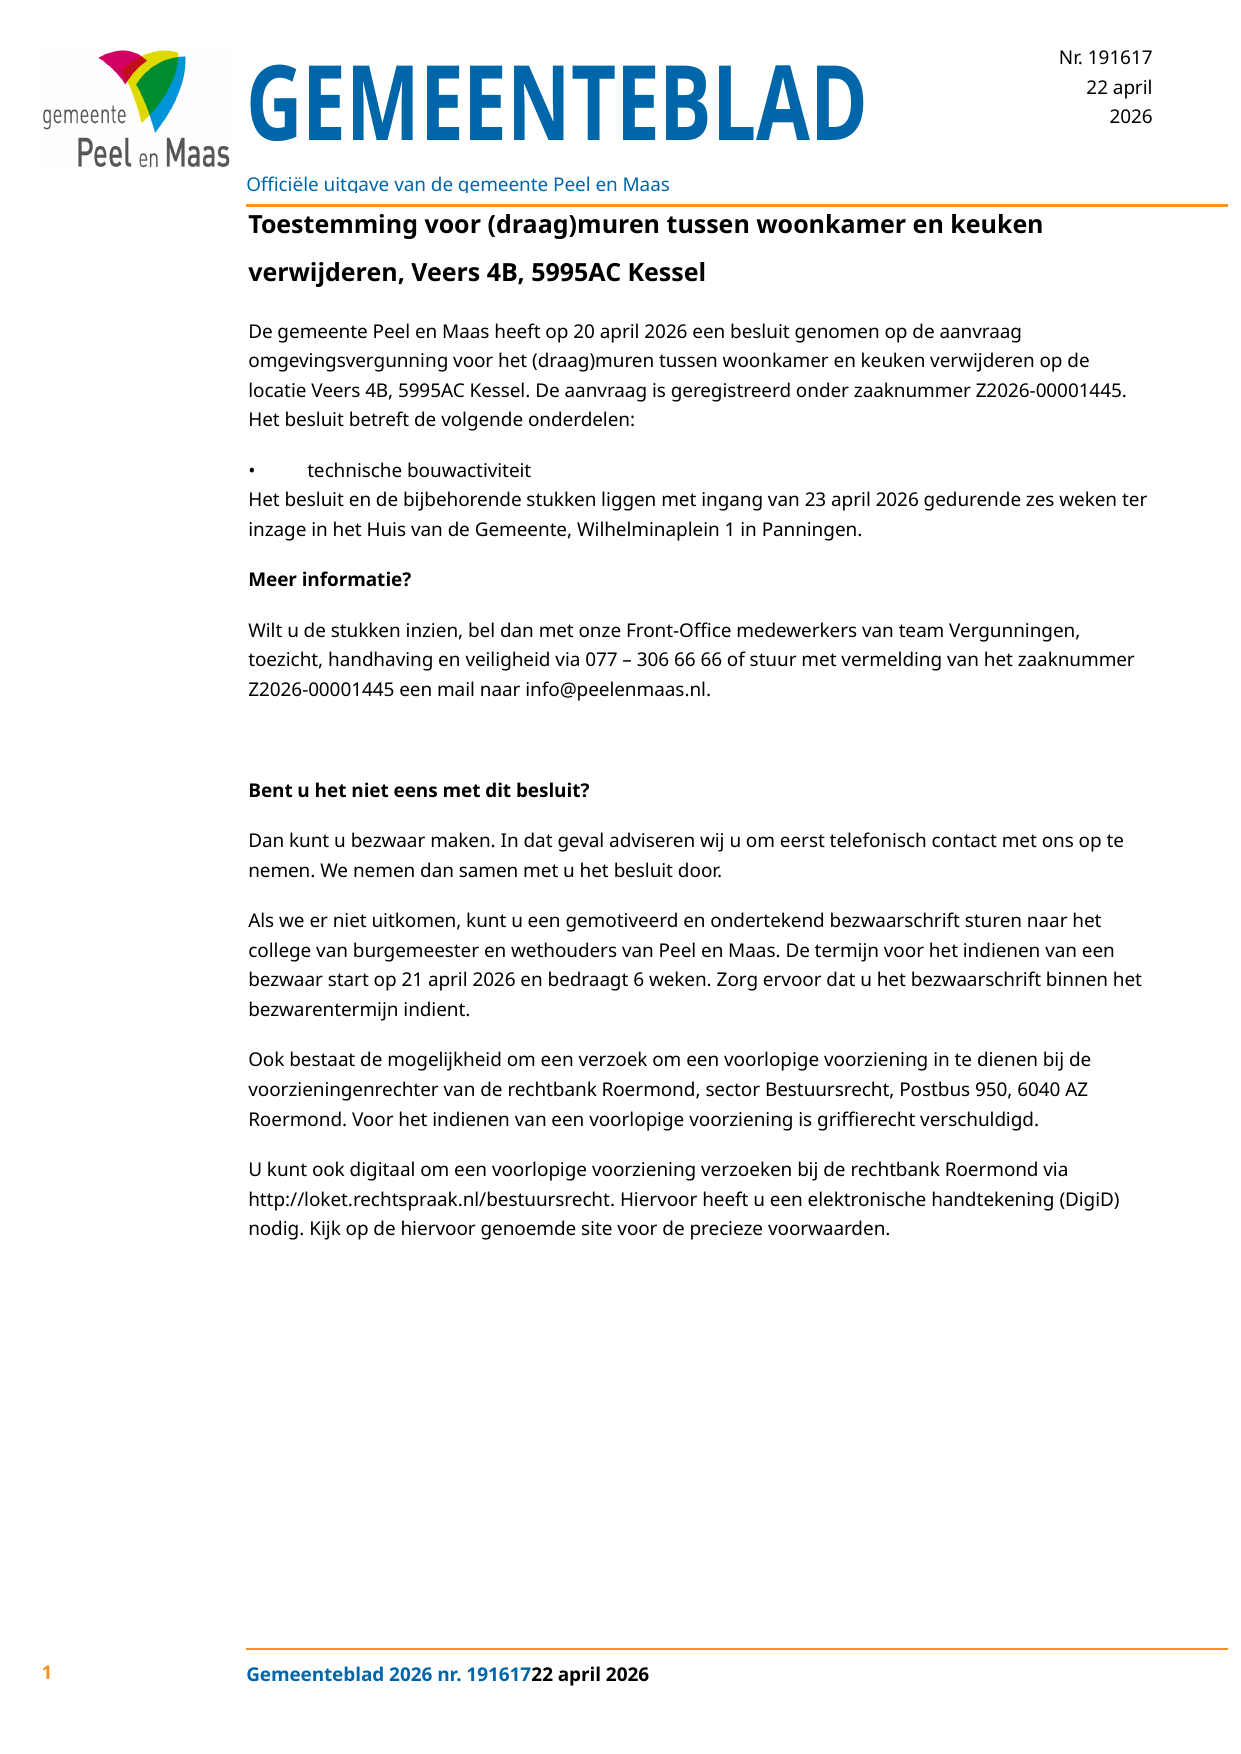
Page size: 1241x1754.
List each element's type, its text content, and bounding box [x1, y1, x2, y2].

text Wilt u de stukken inzien, bel dan met onze Front-Office medewerkers van team Vergunningen, toezicht, handhaving en veiligheid via 077 – 306 66 66 of stuur met vermelding van het zaaknummer Z2026-00001445 een mail naar info@peelenmaas.nl. [248, 617, 1152, 702]
text Toestemming voor (draag)muren tussen woonkamer en keuken verwijderen, Veers 4B, 5995AC Kessel [248, 207, 1152, 288]
text Het besluit en de bijbehorende stukken liggen met ingang van 23 april 2026 gedurende zes weken ter inzage in het Huis van de Gemeente, Wilhelminaplein 1 in Panningen. [248, 487, 1152, 542]
text Als we er niet uitkomen, kunt u een gemotiveerd en ondertekend bezwaarschrift sturen naar het college van burgemeester en wethouders van Peel en Maas. De termijn voor het indienen van een bezwaar start op 21 april 2026 en bedraagt 6 weken. Zorg ervoor dat u het bezwaarschrift binnen het bezwarentermijn indient. [248, 907, 1152, 1022]
text Meer informatie? [248, 567, 1152, 592]
list technische bouwactiviteit [248, 457, 1152, 483]
text Bent u het niet eens met dit besluit? [248, 777, 1152, 803]
text Ook bestaat de mogelijkheid om een verzoek om een voorlopige voorziening in te dienen bij de voorzieningenrechter van de rechtbank Roermond, sector Bestuursrecht, Postbus 950, 6040 AZ Roermond. Voor het indienen van een voorlopige voorziening is griffierecht verschuldigd. [248, 1047, 1152, 1132]
text Dan kunt u bezwaar maken. In dat geval adviseren wij u om eerst telefonisch contact met ons op te nemen. We nemen dan samen met u het besluit door. [248, 827, 1152, 883]
text De gemeente Peel en Maas heeft op 20 april 2026 een besluit genomen op de aanvraag omgevingsvergunning voor het (draag)muren tussen woonkamer en keuken verwijderen op de locatie Veers 4B, 5995AC Kessel. De aanvraag is geregistreerd onder zaaknummer Z2026-00001445. Het besluit betreft de volgende onderdelen: [248, 318, 1152, 432]
picture [41, 47, 231, 172]
text U kunt ook digitaal om een voorlopige voorziening verzoeken bij de rechtbank Roermond via http://loket.rechtspraak.nl/bestuursrecht. Hiervoor heeft u een elektronische handtekening (DigiD) nodig. Kijk op de hiervoor genoemde site voor de precieze voorwaarden. [248, 1156, 1152, 1241]
